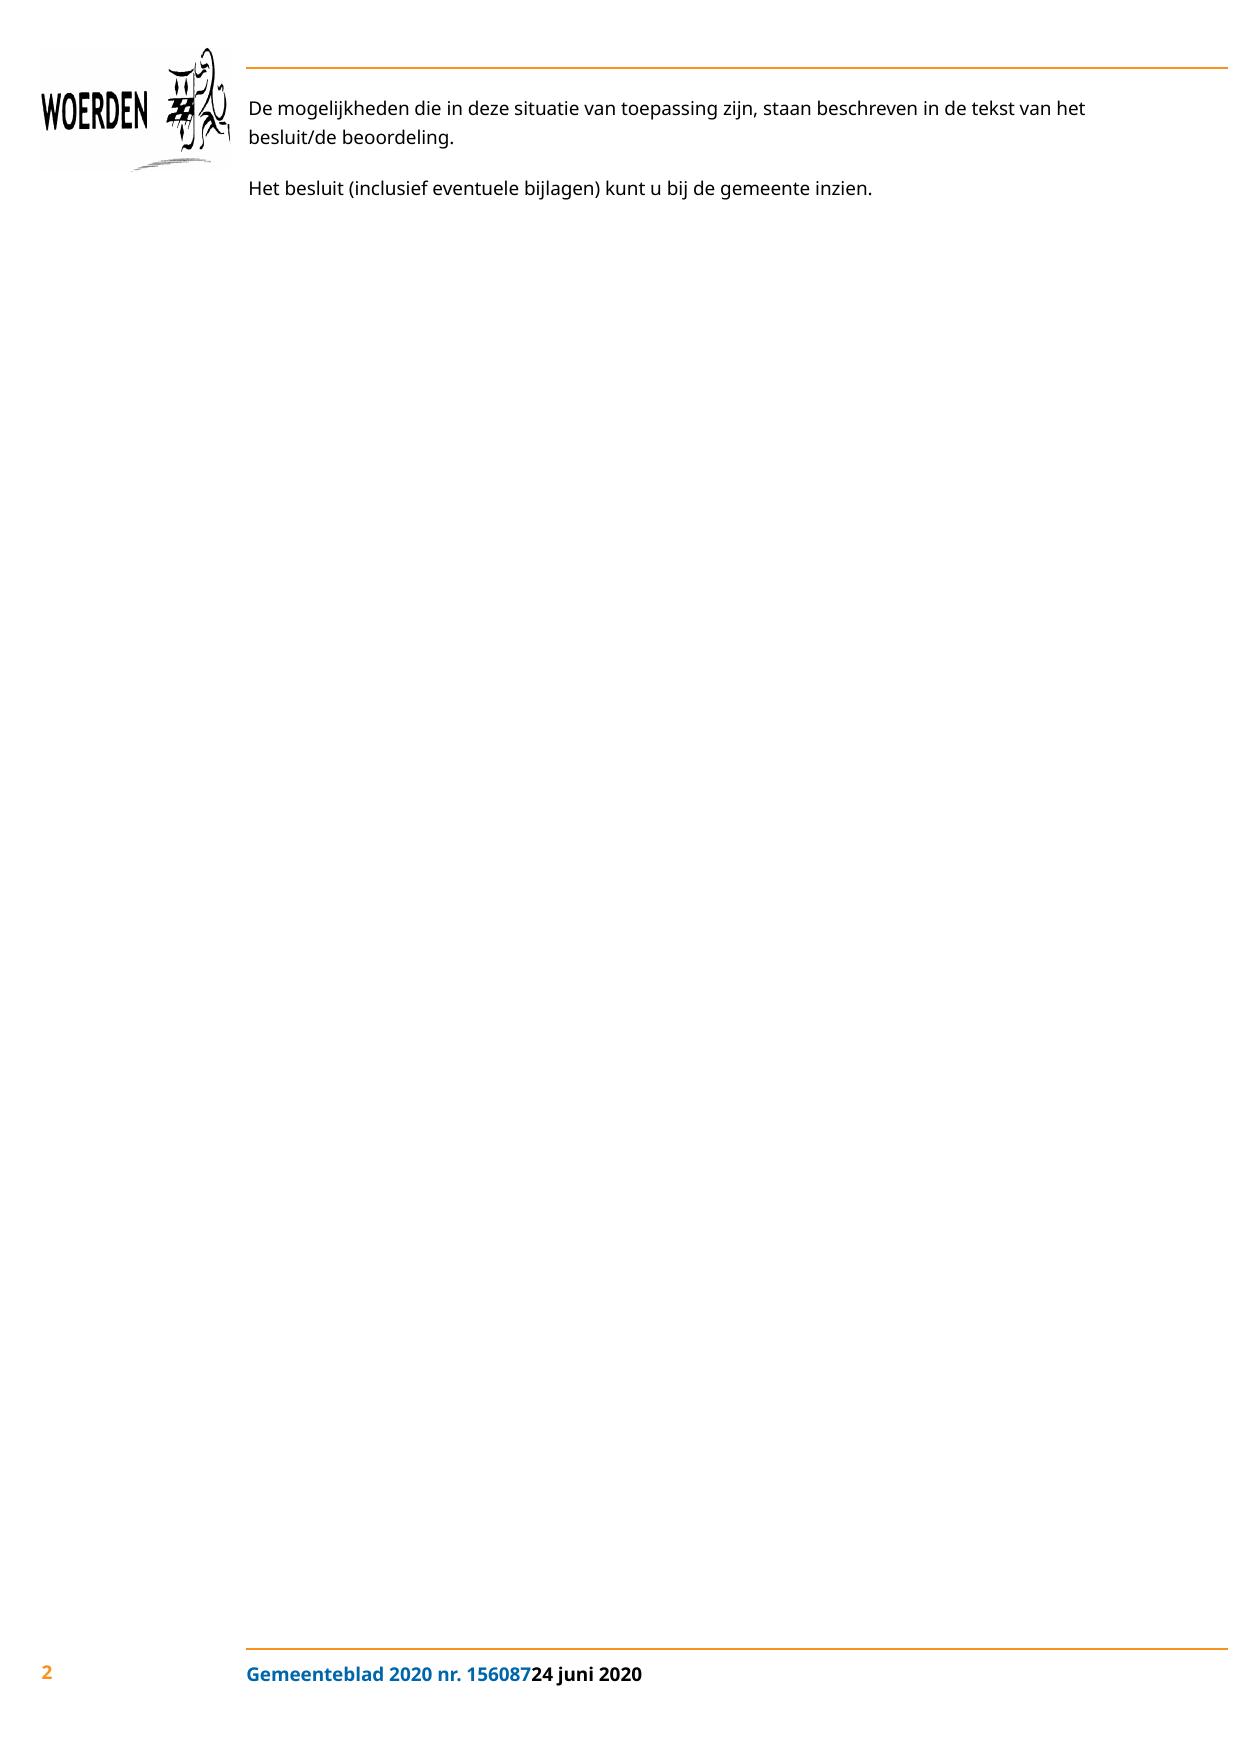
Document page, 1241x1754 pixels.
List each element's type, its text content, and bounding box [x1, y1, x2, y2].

text De mogelijkheden die in deze situatie van toepassing zijn, staan beschreven in de tekst van het besluit/de beoordeling. [248, 95, 1152, 150]
picture [41, 47, 231, 172]
text Het besluit (inclusief eventuele bijlagen) kunt u bij de gemeente inzien. [248, 175, 1152, 201]
